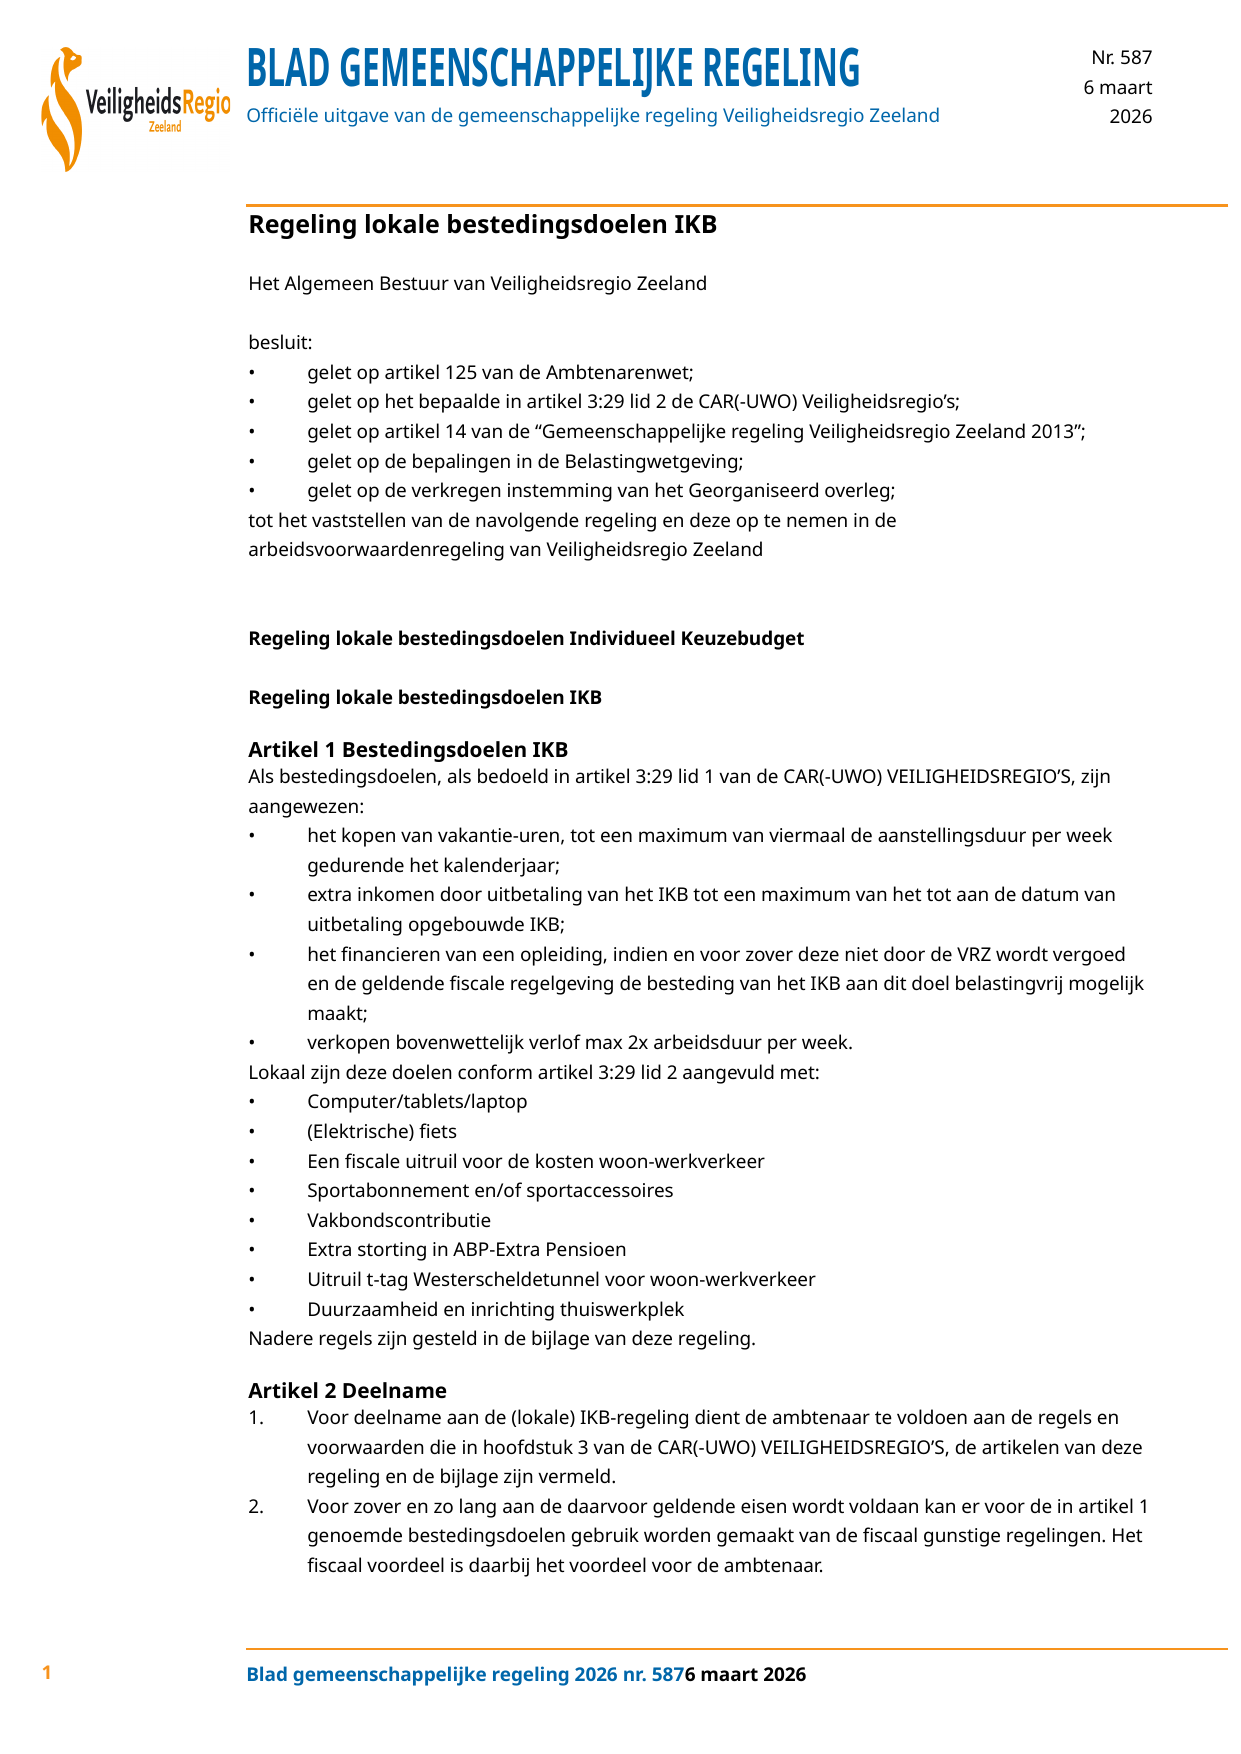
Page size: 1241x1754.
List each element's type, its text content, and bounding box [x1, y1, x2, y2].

list verkopen bovenwettelijk verlof max 2x arbeidsduur per week. [248, 1029, 1152, 1055]
list Extra storting in ABP-Extra Pensioen [248, 1237, 1152, 1262]
list Computer/tablets/laptop [248, 1089, 1152, 1114]
text tot het vaststellen van de navolgende regeling en deze op te nemen in de arbeidsvoorwaardenregeling van Veiligheidsregio Zeeland [248, 507, 1152, 562]
text Lokaal zijn deze doelen conform artikel 3:29 lid 2 aangevuld met: [248, 1059, 1152, 1085]
text Artikel 2 Deelname [248, 1376, 1152, 1404]
list gelet op het bepaalde in artikel 3:29 lid 2 de CAR(-UWO) Veiligheidsregio’s; [248, 389, 1152, 414]
list Een fiscale uitruil voor de kosten woon-werkverkeer [248, 1148, 1152, 1174]
list gelet op de verkregen instemming van het Georganiseerd overleg; [248, 477, 1152, 503]
list Vakbondscontributie [248, 1207, 1152, 1233]
list gelet op de bepalingen in de Belastingwetgeving; [248, 448, 1152, 473]
list het financieren van een opleiding, indien en voor zover deze niet door de VRZ wordt vergoed en de geldende fiscale regelgeving de besteding van het IKB aan dit doel belastingvrij mogelijk maakt; [248, 941, 1152, 1026]
list gelet op artikel 14 van de “Gemeenschappelijke regeling Veiligheidsregio Zeeland 2013”; [248, 418, 1152, 444]
text Als bestedingsdoelen, als bedoeld in artikel 3:29 lid 1 van de CAR(-UWO) VEILIGHEIDSREGIO’S, zijn aangewezen: [248, 763, 1152, 819]
list Duurzaamheid en inrichting thuiswerkplek [248, 1296, 1152, 1322]
list Voor zover en zo lang aan de daarvoor geldende eisen wordt voldaan kan er voor de in artikel 1 genoemde bestedingsdoelen gebruik worden gemaakt van de fiscaal gunstige regelingen. Het fiscaal voordeel is daarbij het voordeel voor de ambtenaar. [248, 1493, 1152, 1578]
text Regeling lokale bestedingsdoelen Individueel Keuzebudget [248, 625, 1152, 651]
list Uitruil t-tag Westerscheldetunnel voor woon-werkverkeer [248, 1266, 1152, 1292]
list Sportabonnement en/of sportaccessoires [248, 1177, 1152, 1203]
list gelet op artikel 125 van de Ambtenarenwet; [248, 359, 1152, 385]
picture [41, 47, 231, 172]
list Voor deelname aan de (lokale) IKB-regeling dient de ambtenaar te voldoen aan de regels en voorwaarden die in hoofdstuk 3 van de CAR(-UWO) VEILIGHEIDSREGIO’S, de artikelen van deze regeling en de bijlage zijn vermeld. [248, 1404, 1152, 1489]
list extra inkomen door uitbetaling van het IKB tot een maximum van het tot aan de datum van uitbetaling opgebouwde IKB; [248, 882, 1152, 937]
text Nadere regels zijn gesteld in de bijlage van deze regeling. [248, 1325, 1152, 1351]
text besluit: [248, 329, 1152, 355]
list (Elektrische) fiets [248, 1118, 1152, 1144]
text Regeling lokale bestedingsdoelen IKB [248, 684, 1152, 710]
list het kopen van vakantie-uren, tot een maximum van viermaal de aanstellingsduur per week gedurende het kalenderjaar; [248, 822, 1152, 878]
text Het Algemeen Bestuur van Veiligheidsregio Zeeland [248, 270, 1152, 296]
text Regeling lokale bestedingsdoelen IKB [248, 207, 1152, 241]
text Artikel 1 Bestedingsdoelen IKB [248, 735, 1152, 763]
